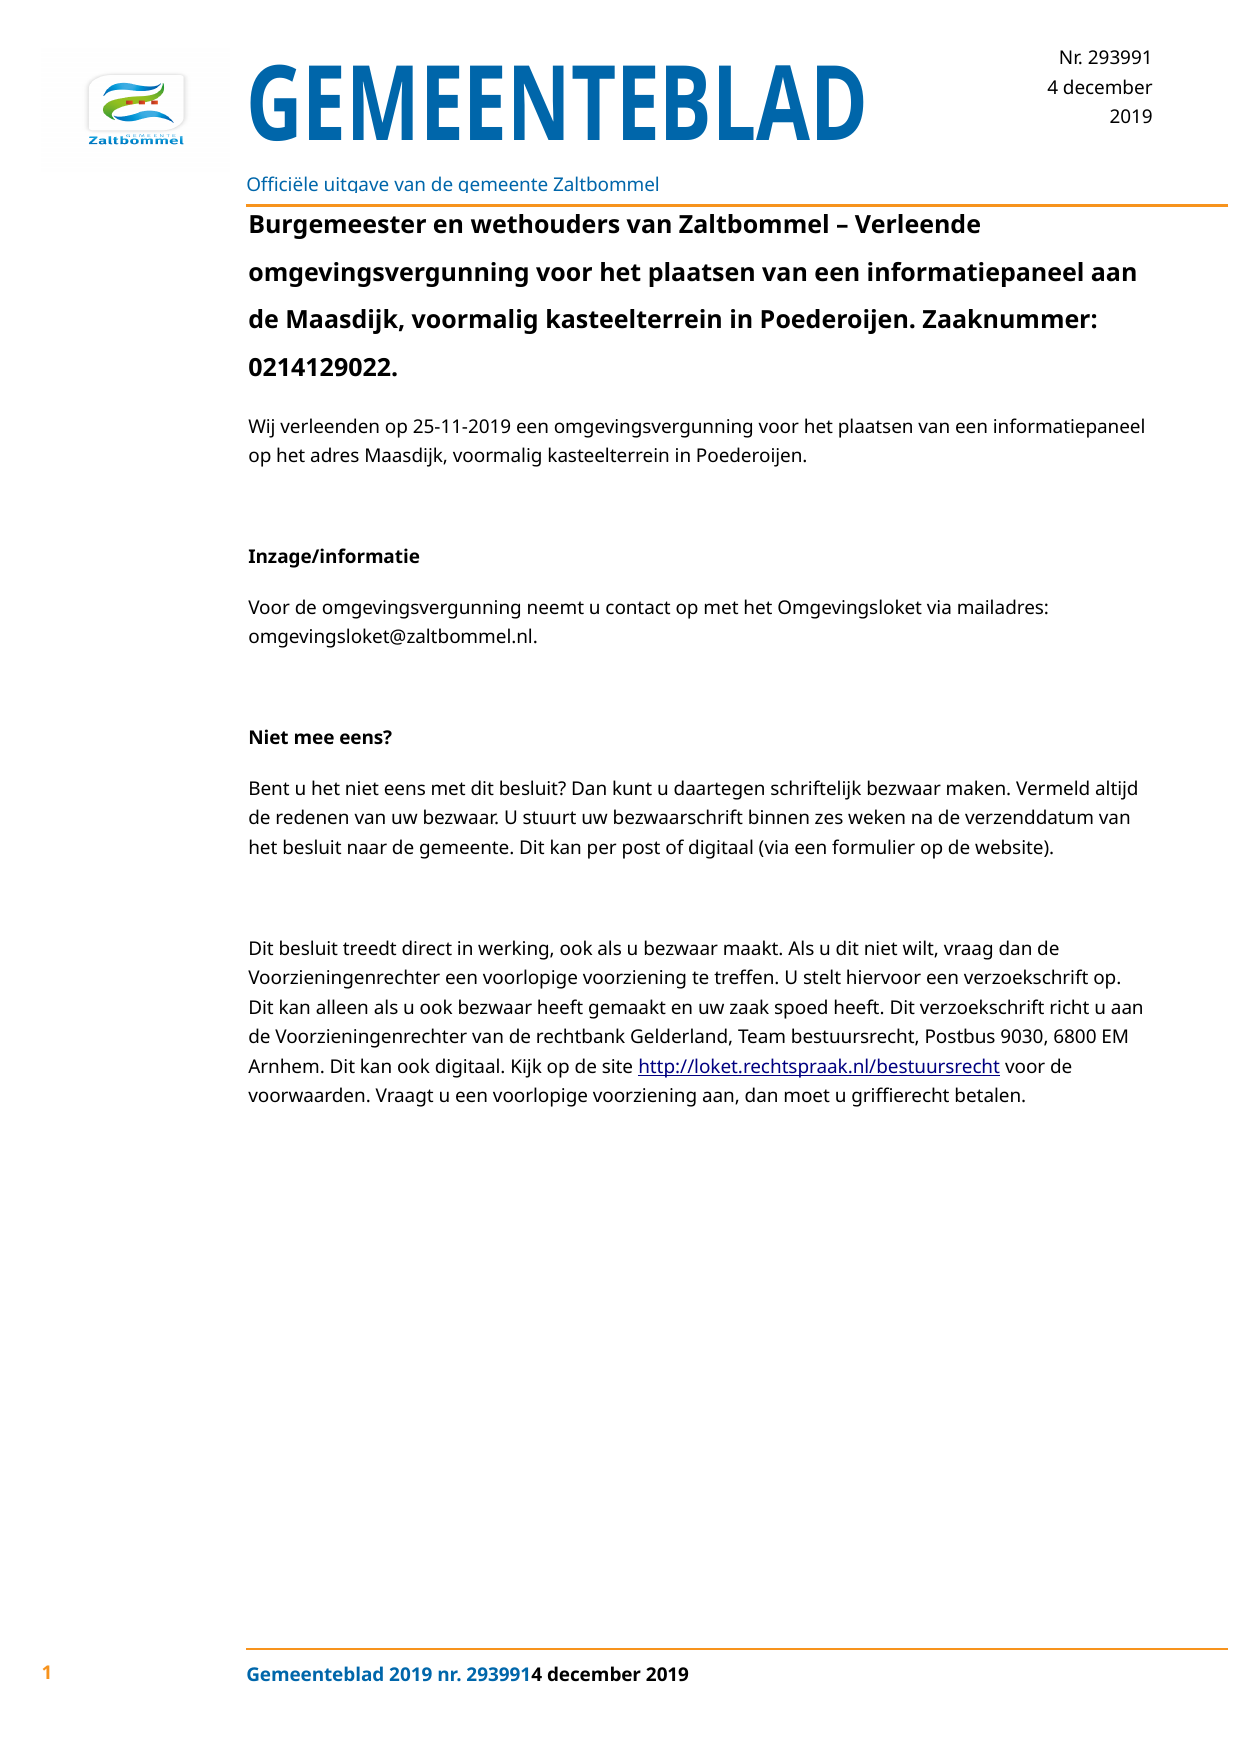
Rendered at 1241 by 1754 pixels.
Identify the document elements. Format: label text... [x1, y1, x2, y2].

text Wij verleenden op 25-11-2019 een omgevingsvergunning voor het plaatsen van een informatiepaneel op het adres Maasdijk, voormalig kasteelterrein in Poederoijen. [248, 413, 1152, 468]
text Inzage/informatie [248, 543, 1152, 569]
text Burgemeester en wethouders van Zaltbommel – Verleende omgevingsvergunning voor het plaatsen van een informatiepaneel aan de Maasdijk, voormalig kasteelterrein in Poederoijen. Zaaknummer: 0214129022. [248, 207, 1152, 384]
text Niet mee eens? [248, 724, 1152, 750]
text Voor de omgevingsvergunning neemt u contact op met het Omgevingsloket via mailadres: omgevingsloket@zaltbommel.nl. [248, 594, 1152, 649]
text Bent u het niet eens met dit besluit? Dan kunt u daartegen schriftelijk bezwaar maken. Vermeld altijd de redenen van uw bezwaar. U stuurt uw bezwaarschrift binnen zes weken na de verzenddatum van het besluit naar de gemeente. Dit kan per post of digitaal (via een formulier op de website). [248, 775, 1152, 860]
picture [41, 47, 231, 172]
text Dit besluit treedt direct in werking, ook als u bezwaar maakt. Als u dit niet wilt, vraag dan de Voorzieningenrechter een voorlopige voorziening te treffen. U stelt hiervoor een verzoekschrift op. Dit kan alleen als u ook bezwaar heeft gemaakt en uw zaak spoed heeft. Dit verzoekschrift richt u aan de Voorzieningenrechter van de rechtbank Gelderland, Team bestuursrecht, Postbus 9030, 6800 EM Arnhem. Dit kan ook digitaal. Kijk op de site http://loket.rechtspraak.nl/bestuursrecht voor de voorwaarden. Vraagt u een voorlopige voorziening aan, dan moet u griffierecht betalen. [248, 935, 1152, 1108]
